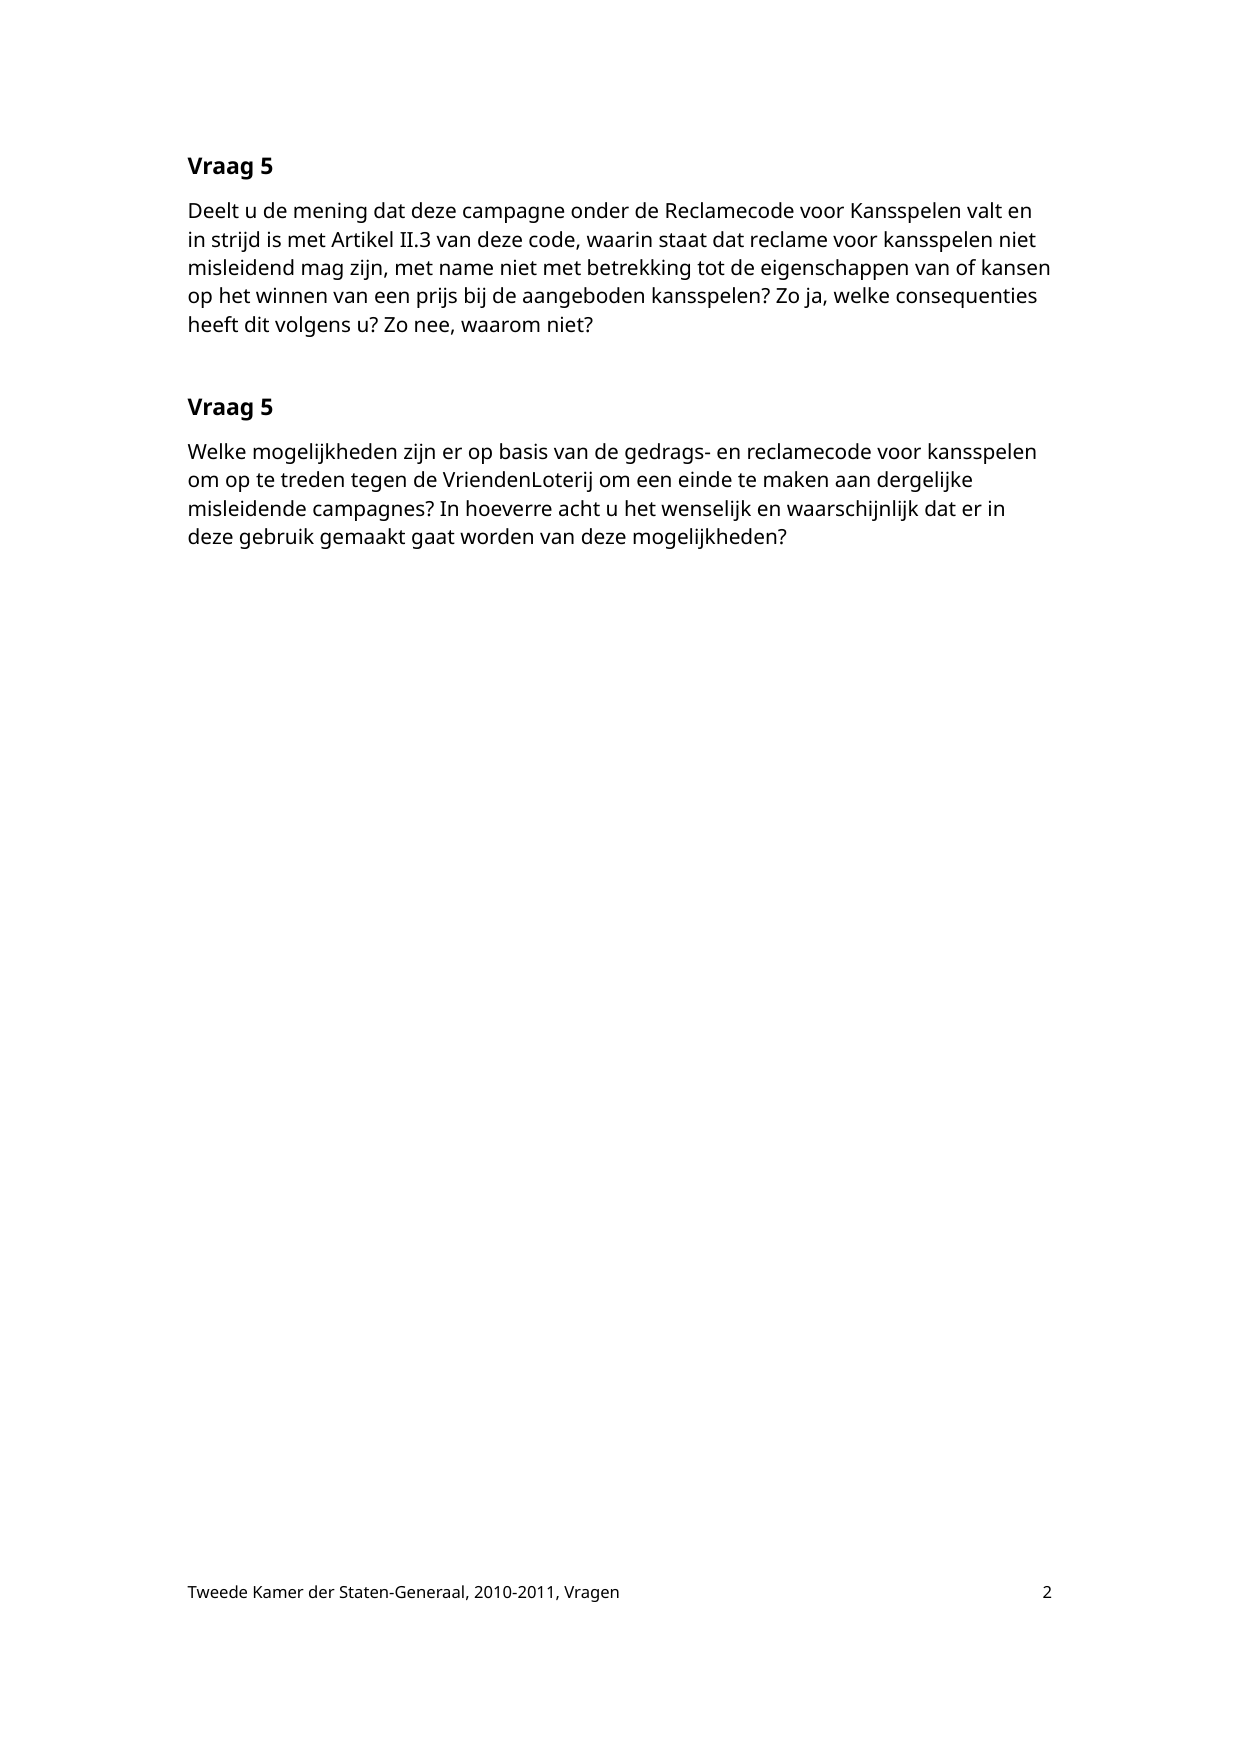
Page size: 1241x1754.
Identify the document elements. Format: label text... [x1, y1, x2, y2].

subtitle Vraag 5 [187, 391, 1053, 422]
text Welke mogelijkheden zijn er op basis van de gedrags- en reclamecode voor kansspelen om op te treden tegen de VriendenLoterij om een einde te maken aan dergelijke misleidende campagnes? In hoeverre acht u het wenselijk en waarschijnlijk dat er in deze gebruik gemaakt gaat worden van deze mogelijkheden? [187, 437, 1053, 551]
text Deelt u de mening dat deze campagne onder de Reclamecode voor Kansspelen valt en in strijd is met Artikel II.3 van deze code, waarin staat dat reclame voor kansspelen niet misleidend mag zijn, met name niet met betrekking tot de eigenschappen van of kansen op het winnen van een prijs bij de aangeboden kansspelen? Zo ja, welke consequenties heeft dit volgens u? Zo nee, waarom niet? [187, 196, 1053, 338]
subtitle Vraag 5 [187, 150, 1053, 181]
